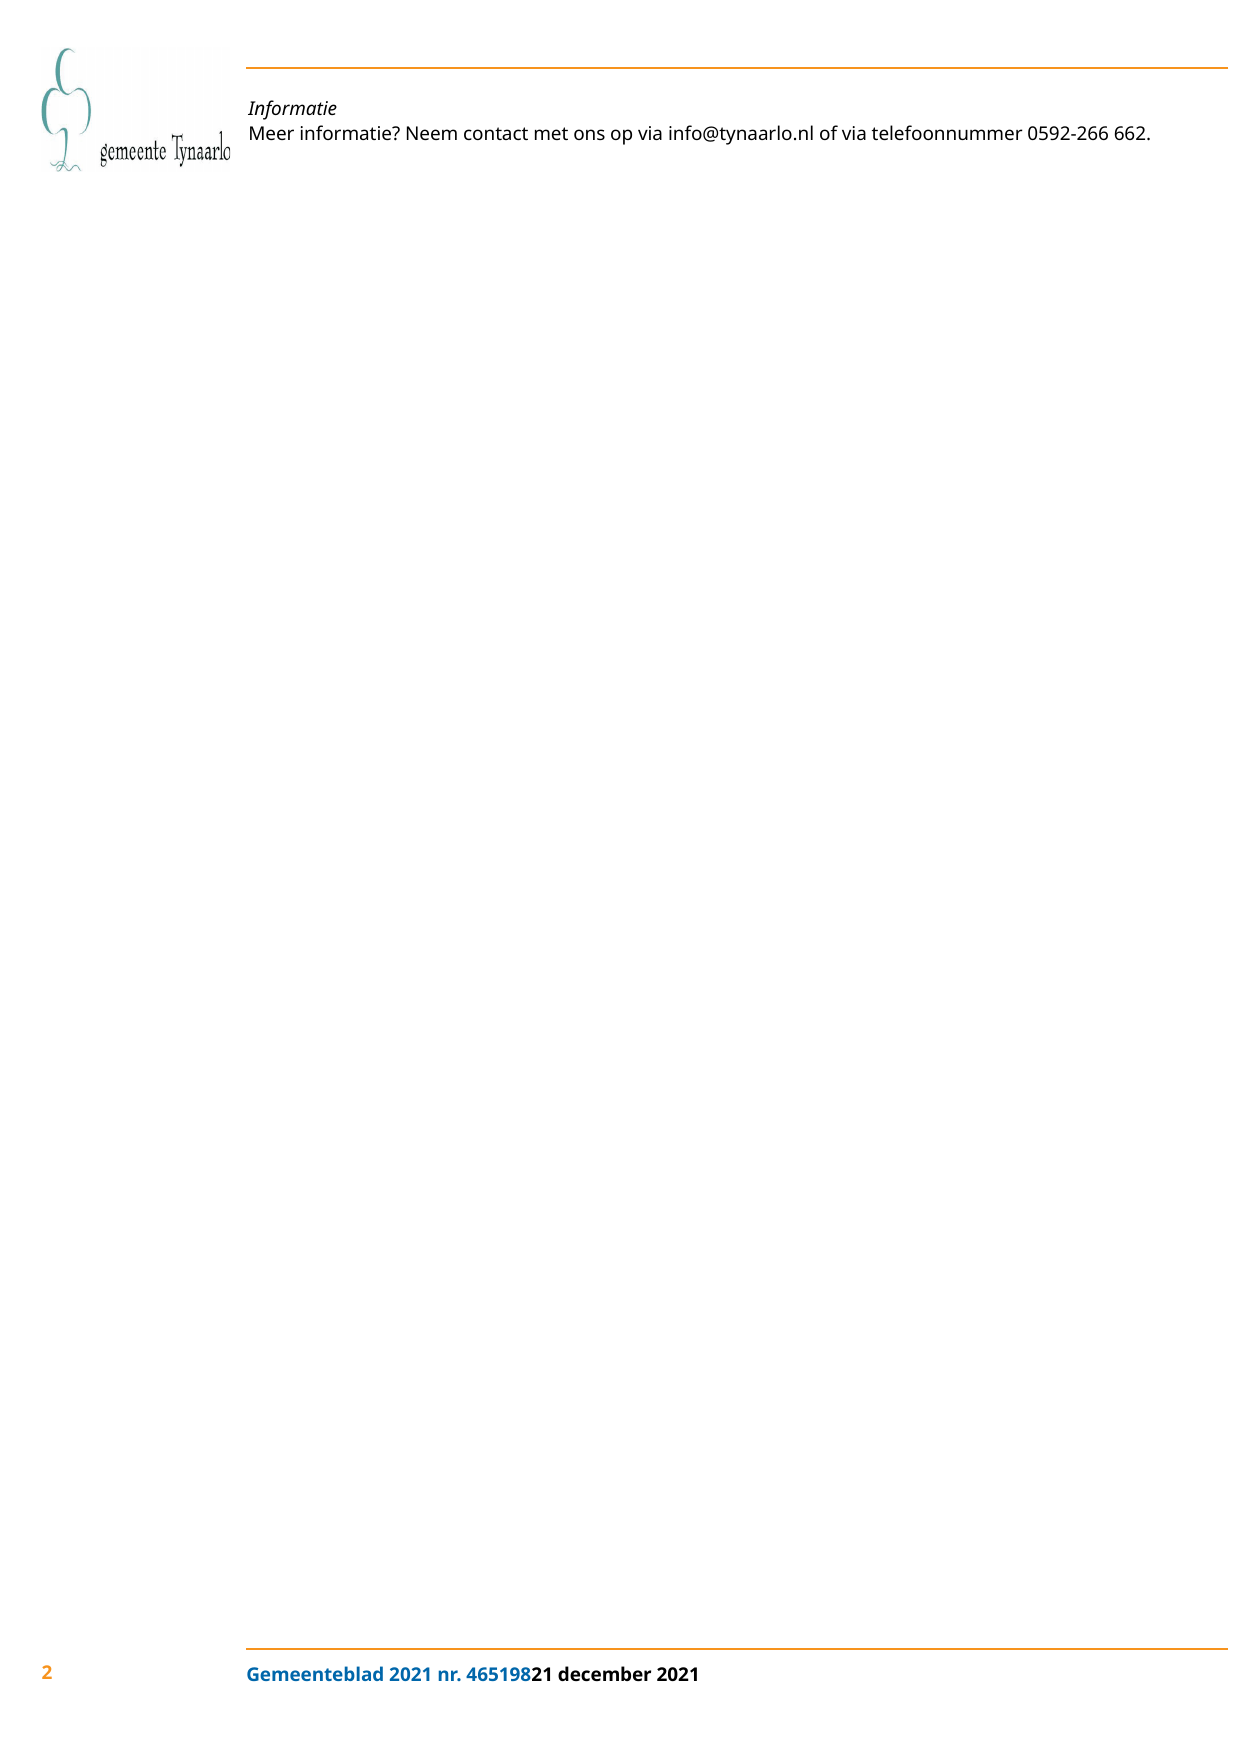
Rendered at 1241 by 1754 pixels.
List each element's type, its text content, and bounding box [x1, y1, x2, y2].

picture [41, 47, 231, 172]
text Informatie [248, 95, 1152, 121]
text Meer informatie? Neem contact met ons op via info@tynaarlo.nl of via telefoonnummer 0592-266 662. [248, 121, 1152, 146]
